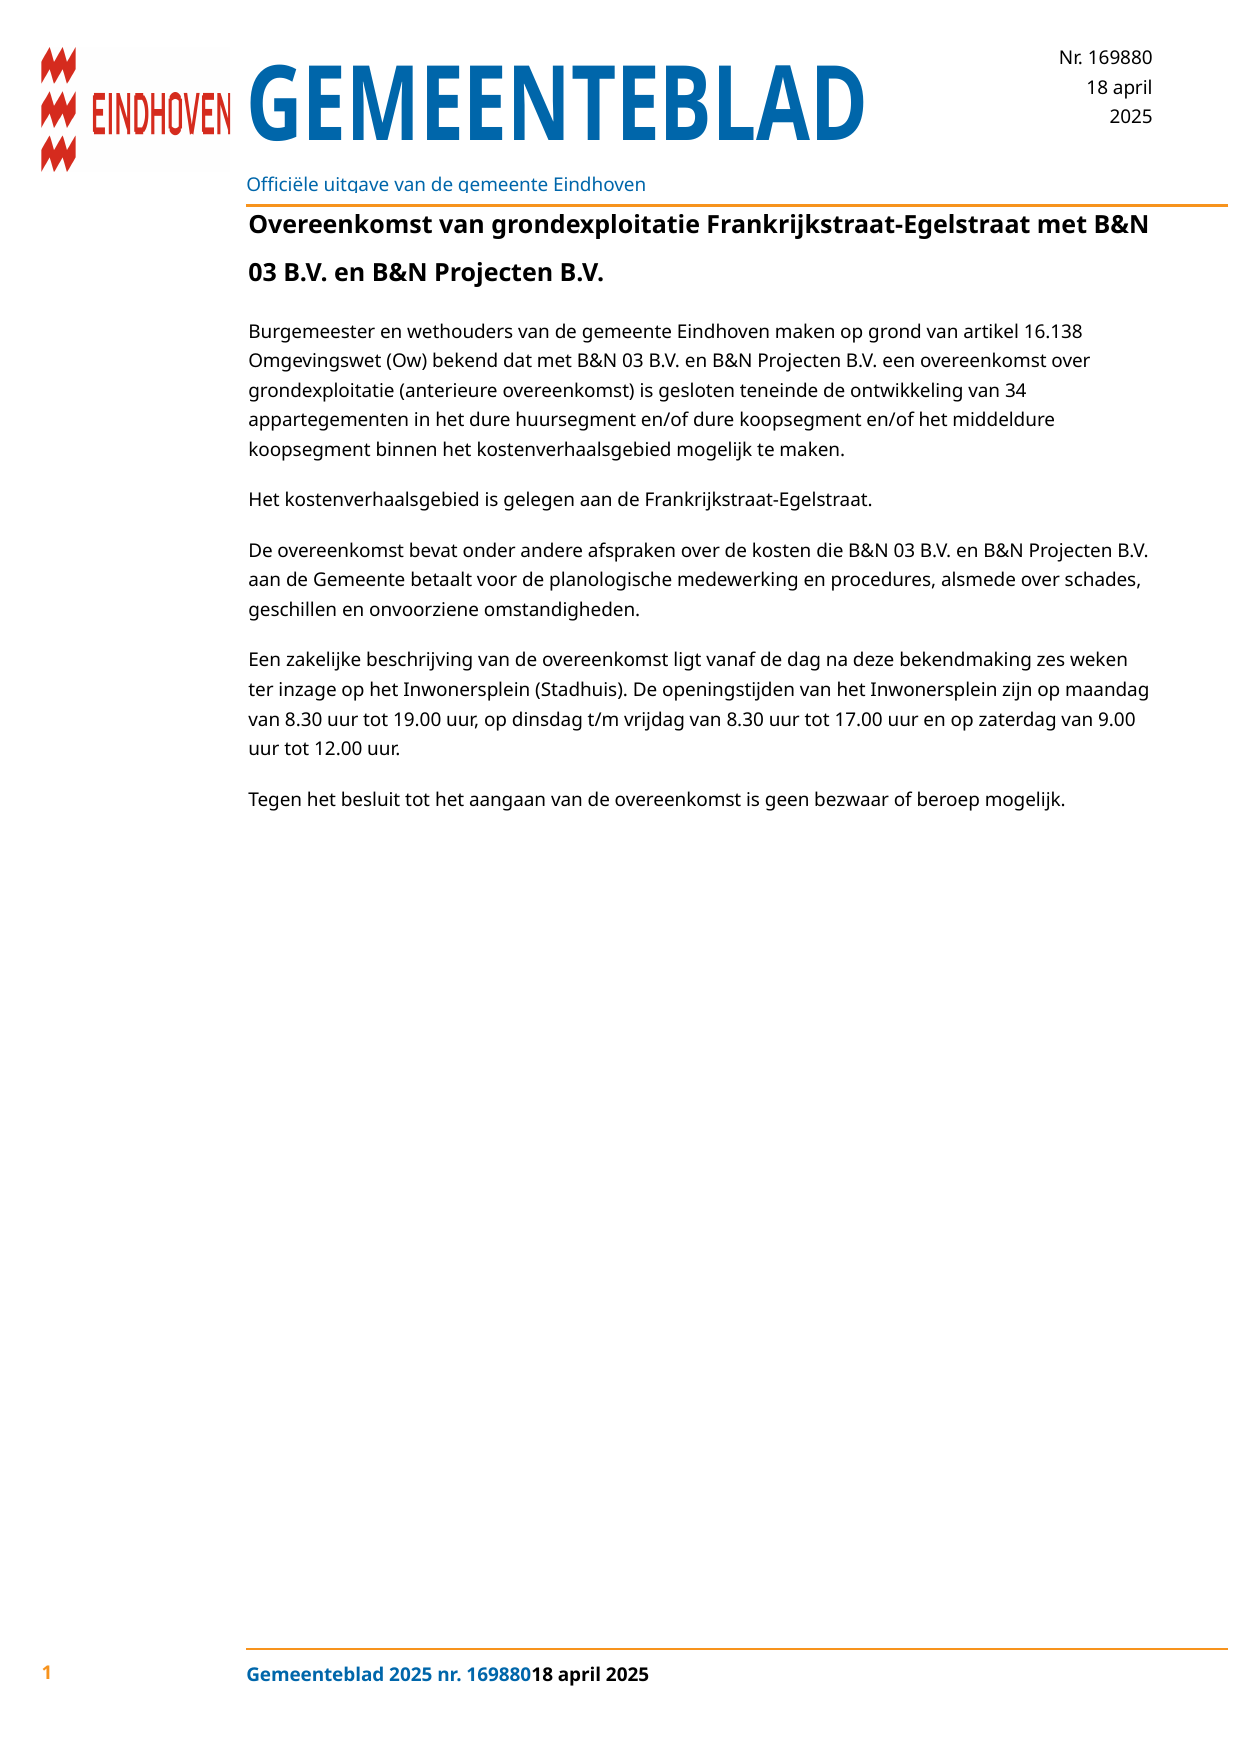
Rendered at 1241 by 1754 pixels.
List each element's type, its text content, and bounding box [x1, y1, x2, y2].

text Het kostenverhaalsgebied is gelegen aan de Frankrijkstraat-Egelstraat. [248, 487, 1152, 512]
text Burgemeester en wethouders van de gemeente Eindhoven maken op grond van artikel 16.138 Omgevingswet (Ow) bekend dat met B&N 03 B.V. en B&N Projecten B.V. een overeenkomst over grondexploitatie (anterieure overeenkomst) is gesloten teneinde de ontwikkeling van 34 appartegementen in het dure huursegment en/of dure koopsegment en/of het middeldure koopsegment binnen het kostenverhaalsgebied mogelijk te maken. [248, 318, 1152, 462]
text De overeenkomst bevat onder andere afspraken over de kosten die B&N 03 B.V. en B&N Projecten B.V. aan de Gemeente betaalt voor de planologische medewerking en procedures, alsmede over schades, geschillen en onvoorziene omstandigheden. [248, 537, 1152, 622]
text Overeenkomst van grondexploitatie Frankrijkstraat-Egelstraat met B&N 03 B.V. en B&N Projecten B.V. [248, 207, 1152, 288]
text Een zakelijke beschrijving van de overeenkomst ligt vanaf de dag na deze bekendmaking zes weken ter inzage op het Inwonersplein (Stadhuis). De openingstijden van het Inwonersplein zijn op maandag van 8.30 uur tot 19.00 uur, op dinsdag t/m vrijdag van 8.30 uur tot 17.00 uur en op zaterdag van 9.00 uur tot 12.00 uur. [248, 647, 1152, 761]
text Tegen het besluit tot het aangaan van de overeenkomst is geen bezwaar of beroep mogelijk. [248, 786, 1152, 812]
picture [41, 47, 231, 172]
